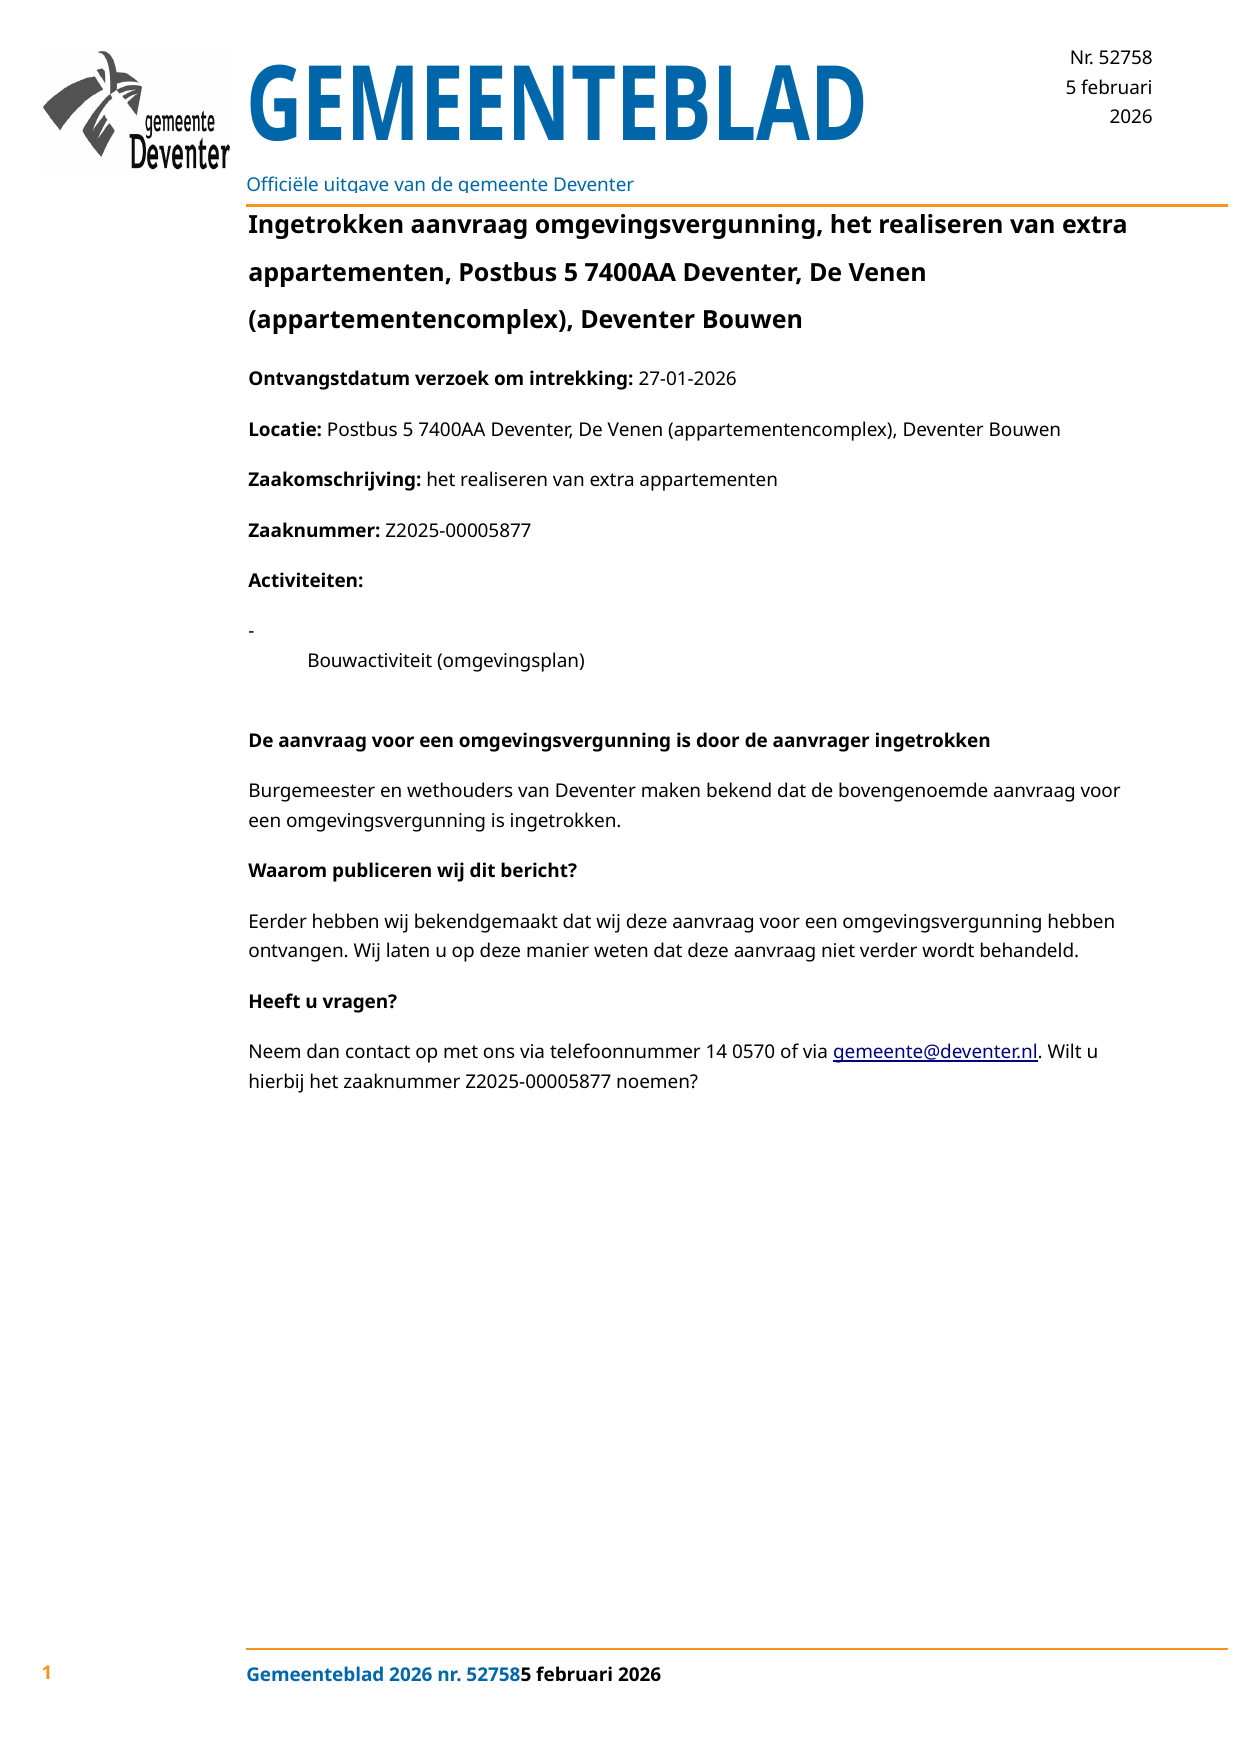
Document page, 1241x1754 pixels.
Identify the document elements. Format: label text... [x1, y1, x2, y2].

text Heeft u vragen? [248, 988, 1152, 1014]
text Eerder hebben wij bekendgemaakt dat wij deze aanvraag voor een omgevingsvergunning hebben ontvangen. Wij laten u op deze manier weten dat deze aanvraag niet verder wordt behandeld. [248, 908, 1152, 963]
text Zaakomschrijving: het realiseren van extra appartementen [248, 466, 1152, 492]
text Ingetrokken aanvraag omgevingsvergunning, het realiseren van extra appartementen, Postbus 5 7400AA Deventer, De Venen (appartementencomplex), Deventer Bouwen [248, 207, 1152, 336]
list Bouwactiviteit (omgevingsplan) [248, 647, 1152, 673]
picture [41, 47, 231, 172]
text Waarom publiceren wij dit bericht? [248, 858, 1152, 883]
text Zaaknummer: Z2025-00005877 [248, 517, 1152, 542]
text Activiteiten: [248, 567, 1152, 593]
text Locatie: Postbus 5 7400AA Deventer, De Venen (appartementencomplex), Deventer Bouwen [248, 416, 1152, 442]
text Neem dan contact op met ons via telefoonnummer 14 0570 of via gemeente@deventer.nl. Wilt u hierbij het zaaknummer Z2025-00005877 noemen? [248, 1038, 1152, 1094]
text Ontvangstdatum verzoek om intrekking: 27-01-2026 [248, 366, 1152, 391]
text De aanvraag voor een omgevingsvergunning is door de aanvrager ingetrokken [248, 727, 1152, 753]
text Burgemeester en wethouders van Deventer maken bekend dat de bovengenoemde aanvraag voor een omgevingsvergunning is ingetrokken. [248, 778, 1152, 833]
